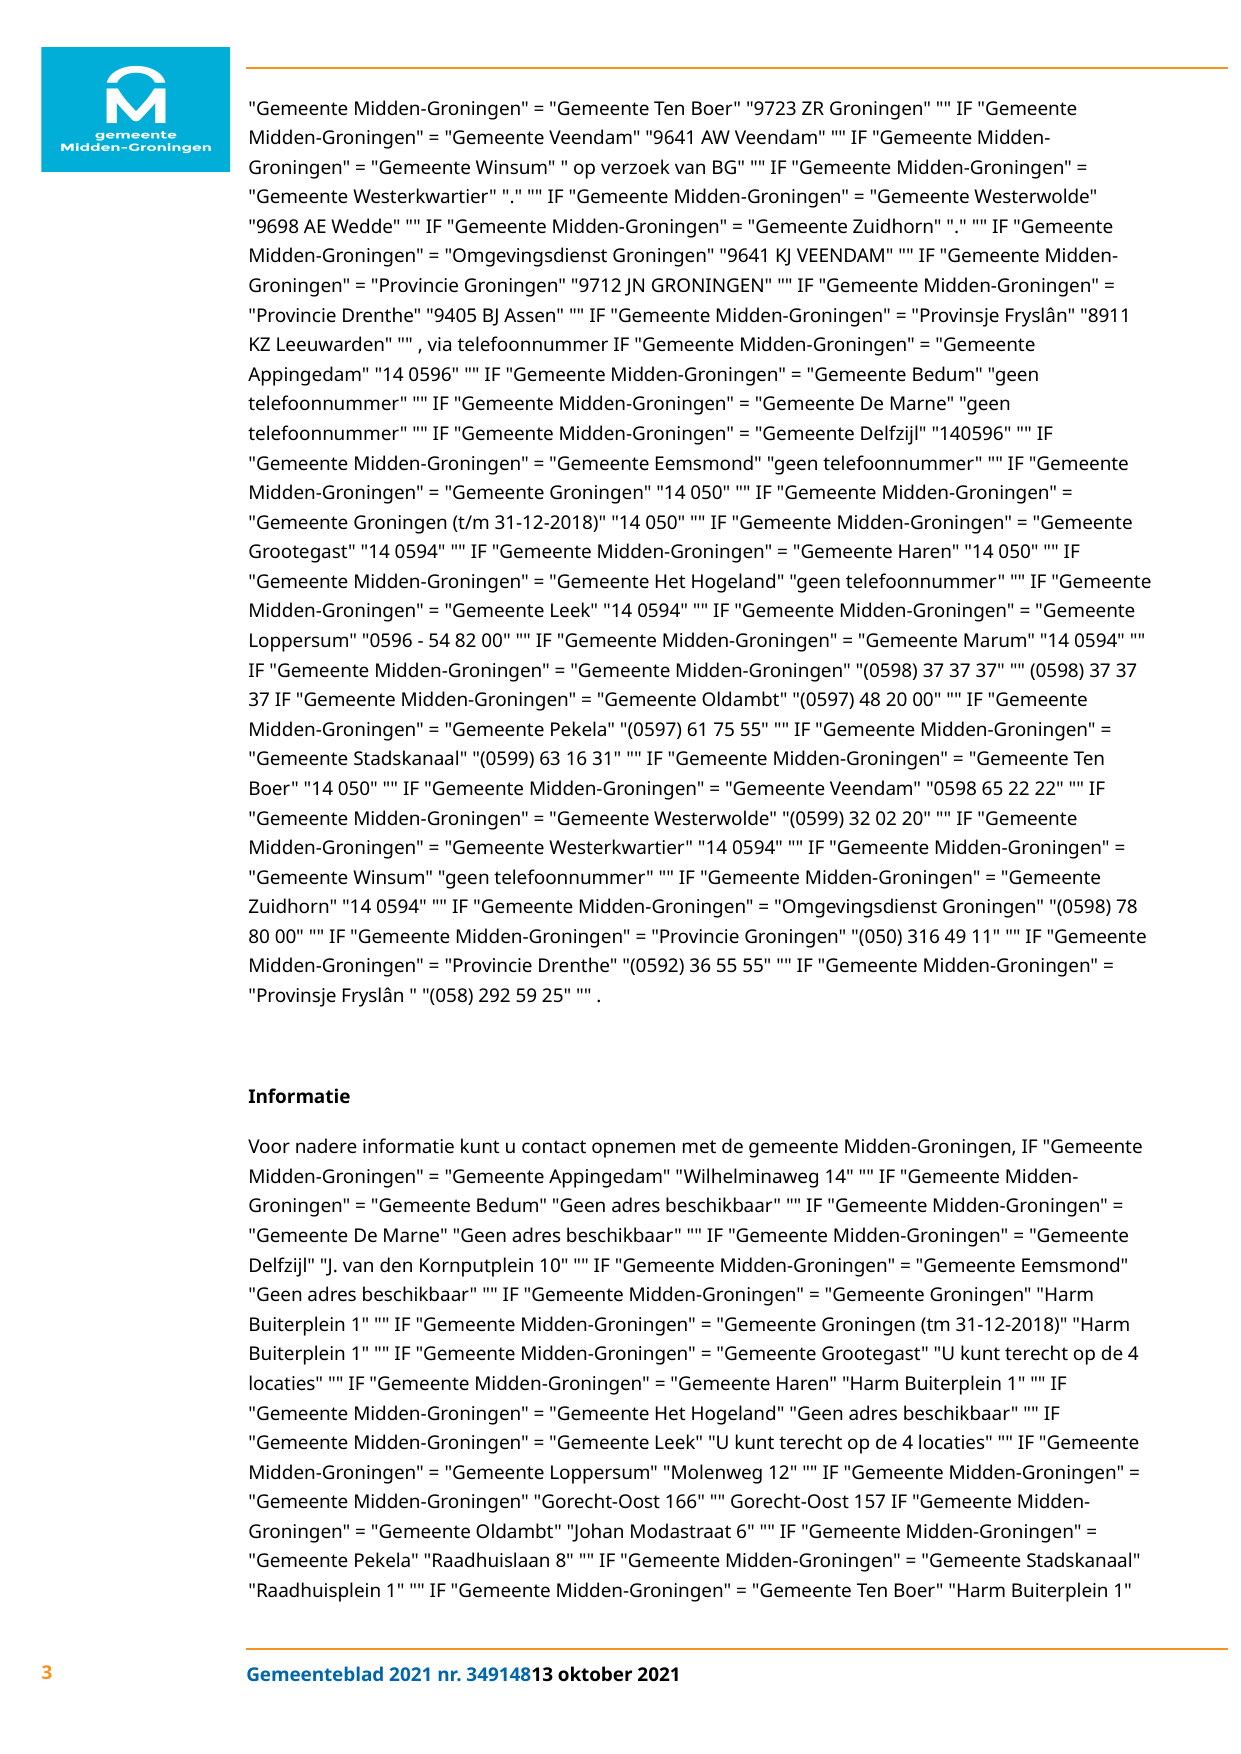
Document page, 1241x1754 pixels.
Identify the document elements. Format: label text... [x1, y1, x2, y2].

text Voor nadere informatie kunt u contact opnemen met de gemeente Midden-Groningen, IF "Gemeente Midden-Groningen" = "Gemeente Appingedam" "Wilhelminaweg 14" "" IF "Gemeente Midden-Groningen" = "Gemeente Bedum" "Geen adres beschikbaar" "" IF "Gemeente Midden-Groningen" = "Gemeente De Marne" "Geen adres beschikbaar" "" IF "Gemeente Midden-Groningen" = "Gemeente Delfzijl" "J. van den Kornputplein 10" "" IF "Gemeente Midden-Groningen" = "Gemeente Eemsmond" "Geen adres beschikbaar" "" IF "Gemeente Midden-Groningen" = "Gemeente Groningen" "Harm Buiterplein 1" "" IF "Gemeente Midden-Groningen" = "Gemeente Groningen (tm 31-12-2018)" "Harm Buiterplein 1" "" IF "Gemeente Midden-Groningen" = "Gemeente Grootegast" "U kunt terecht op de 4 locaties" "" IF "Gemeente Midden-Groningen" = "Gemeente Haren" "Harm Buiterplein 1" "" IF "Gemeente Midden-Groningen" = "Gemeente Het Hogeland" "Geen adres beschikbaar" "" IF "Gemeente Midden-Groningen" = "Gemeente Leek" "U kunt terecht op de 4 locaties" "" IF "Gemeente Midden-Groningen" = "Gemeente Loppersum" "Molenweg 12" "" IF "Gemeente Midden-Groningen" = "Gemeente Midden-Groningen" "Gorecht-Oost 166" "" Gorecht-Oost 157 IF "Gemeente Midden-Groningen" = "Gemeente Oldambt" "Johan Modastraat 6" "" IF "Gemeente Midden-Groningen" = "Gemeente Pekela" "Raadhuislaan 8" "" IF "Gemeente Midden-Groningen" = "Gemeente Stadskanaal" "Raadhuisplein 1" "" IF "Gemeente Midden-Groningen" = "Gemeente Ten Boer" "Harm Buiterplein 1" [248, 1133, 1152, 1603]
picture [108, 66, 164, 82]
text Informatie [248, 1083, 1152, 1109]
picture [184, 146, 190, 153]
text "Gemeente Midden-Groningen" = "Gemeente Ten Boer" "9723 ZR Groningen" "" IF "Gemeente Midden-Groningen" = "Gemeente Veendam" "9641 AW Veendam" "" IF "Gemeente Midden-Groningen" = "Gemeente Winsum" " op verzoek van BG" "" IF "Gemeente Midden-Groningen" = "Gemeente Westerkwartier" "." "" IF "Gemeente Midden-Groningen" = "Gemeente Westerwolde" "9698 AE Wedde" "" IF "Gemeente Midden-Groningen" = "Gemeente Zuidhorn" "." "" IF "Gemeente Midden-Groningen" = "Omgevingsdienst Groningen" "9641 KJ VEENDAM" "" IF "Gemeente Midden-Groningen" = "Provincie Groningen" "9712 JN GRONINGEN" "" IF "Gemeente Midden-Groningen" = "Provincie Drenthe" "9405 BJ Assen" "" IF "Gemeente Midden-Groningen" = "Provinsje Fryslân" "8911 KZ Leeuwarden" "" , via telefoonnummer IF "Gemeente Midden-Groningen" = "Gemeente Appingedam" "14 0596" "" IF "Gemeente Midden-Groningen" = "Gemeente Bedum" "geen telefoonnummer" "" IF "Gemeente Midden-Groningen" = "Gemeente De Marne" "geen telefoonnummer" "" IF "Gemeente Midden-Groningen" = "Gemeente Delfzijl" "140596" "" IF "Gemeente Midden-Groningen" = "Gemeente Eemsmond" "geen telefoonnummer" "" IF "Gemeente Midden-Groningen" = "Gemeente Groningen" "14 050" "" IF "Gemeente Midden-Groningen" = "Gemeente Groningen (t/m 31-12-2018)" "14 050" "" IF "Gemeente Midden-Groningen" = "Gemeente Grootegast" "14 0594" "" IF "Gemeente Midden-Groningen" = "Gemeente Haren" "14 050" "" IF "Gemeente Midden-Groningen" = "Gemeente Het Hogeland" "geen telefoonnummer" "" IF "Gemeente Midden-Groningen" = "Gemeente Leek" "14 0594" "" IF "Gemeente Midden-Groningen" = "Gemeente Loppersum" "0596 - 54 82 00" "" IF "Gemeente Midden-Groningen" = "Gemeente Marum" "14 0594" "" IF "Gemeente Midden-Groningen" = "Gemeente Midden-Groningen" "(0598) 37 37 37" "" (0598) 37 37 37 IF "Gemeente Midden-Groningen" = "Gemeente Oldambt" "(0597) 48 20 00" "" IF "Gemeente Midden-Groningen" = "Gemeente Pekela" "(0597) 61 75 55" "" IF "Gemeente Midden-Groningen" = "Gemeente Stadskanaal" "(0599) 63 16 31" "" IF "Gemeente Midden-Groningen" = "Gemeente Ten Boer" "14 050" "" IF "Gemeente Midden-Groningen" = "Gemeente Veendam" "0598 65 22 22" "" IF "Gemeente Midden-Groningen" = "Gemeente Westerwolde" "(0599) 32 02 20" "" IF "Gemeente Midden-Groningen" = "Gemeente Westerkwartier" "14 0594" "" IF "Gemeente Midden-Groningen" = "Gemeente Winsum" "geen telefoonnummer" "" IF "Gemeente Midden-Groningen" = "Gemeente Zuidhorn" "14 0594" "" IF "Gemeente Midden-Groningen" = "Omgevingsdienst Groningen" "(0598) 78 80 00" "" IF "Gemeente Midden-Groningen" = "Provincie Groningen" "(050) 316 49 11" "" IF "Gemeente Midden-Groningen" = "Provincie Drenthe" "(0592) 36 55 55" "" IF "Gemeente Midden-Groningen" = "Provinsje Fryslân " "(058) 292 59 25" "" . [248, 95, 1152, 1008]
picture [107, 89, 165, 122]
